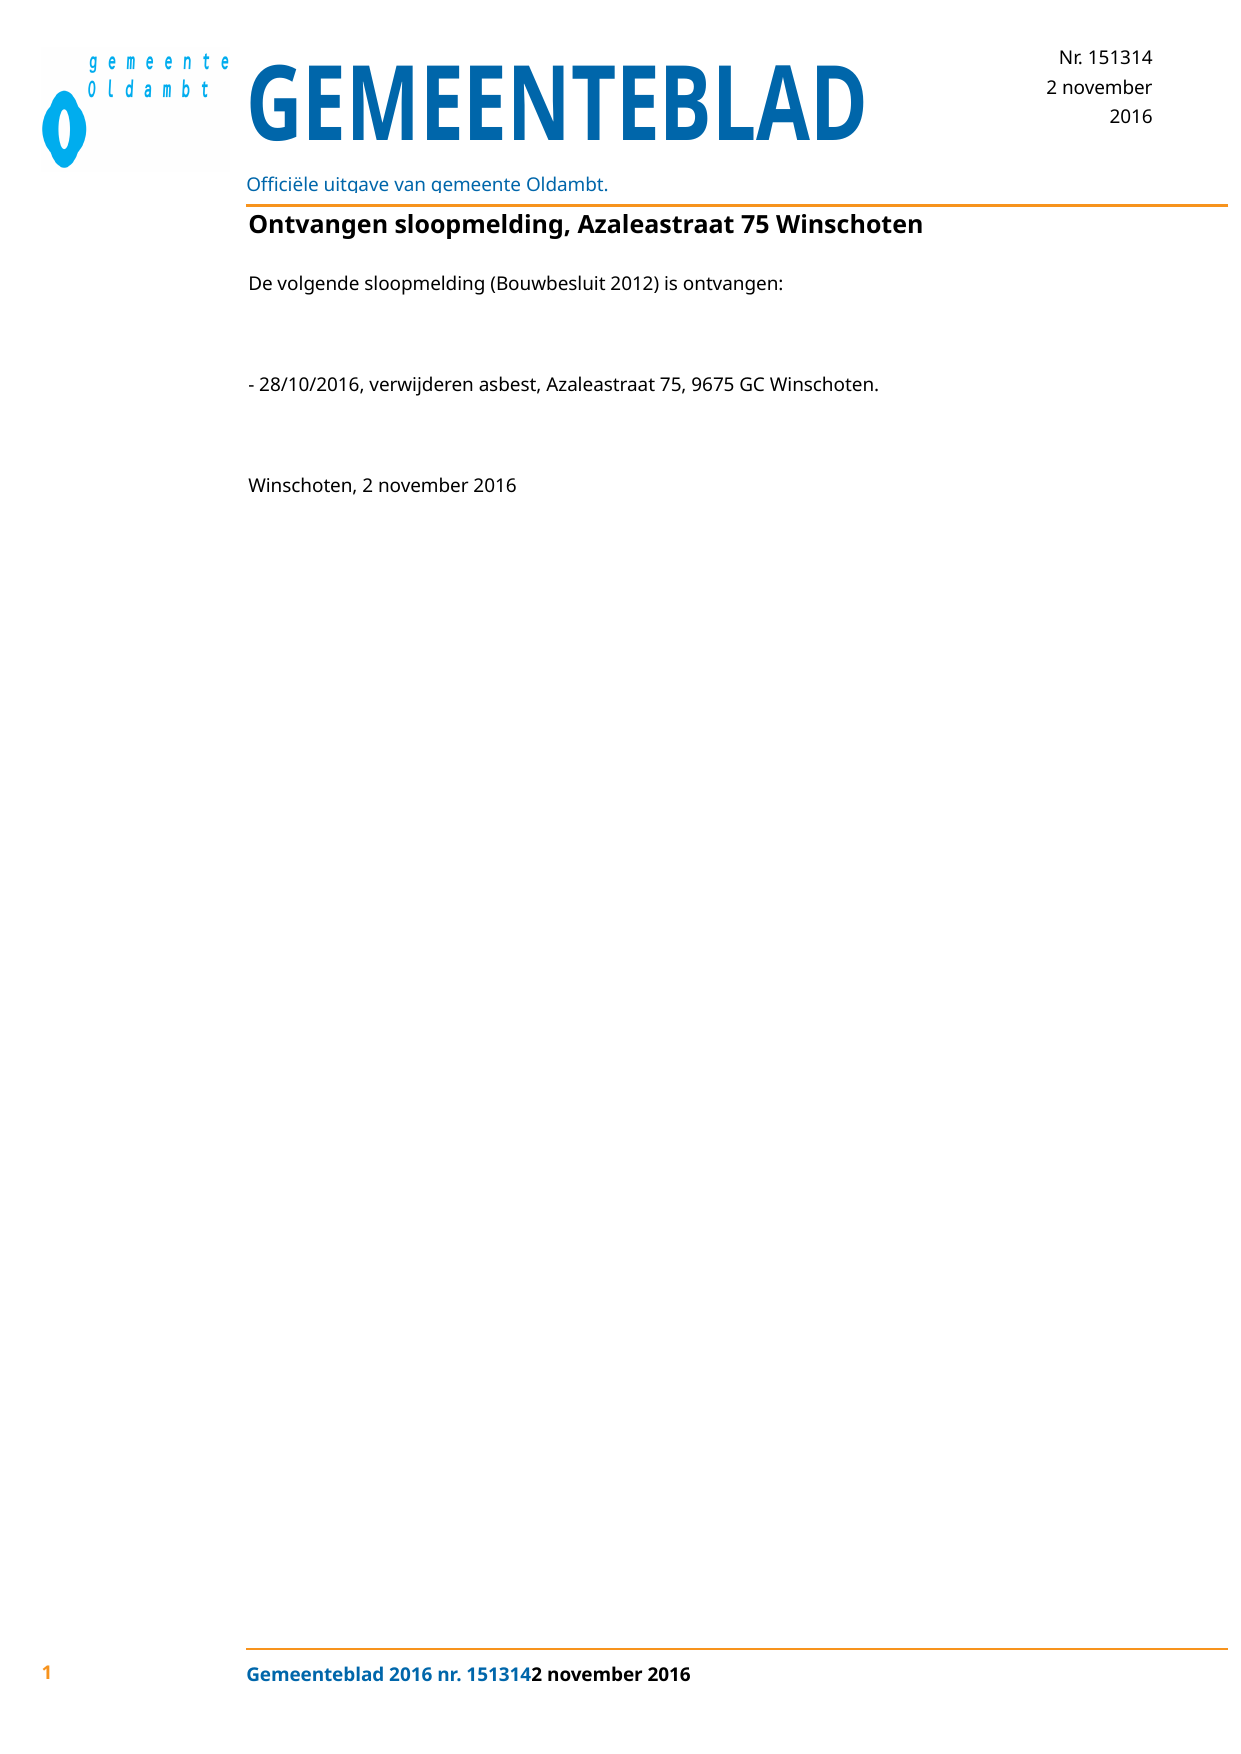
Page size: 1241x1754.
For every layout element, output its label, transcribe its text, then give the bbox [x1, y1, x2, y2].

picture [41, 47, 231, 172]
text De volgende sloopmelding (Bouwbesluit 2012) is ontvangen: [248, 270, 1152, 296]
text Ontvangen sloopmelding, Azaleastraat 75 Winschoten [248, 207, 1152, 241]
text - 28/10/2016, verwijderen asbest, Azaleastraat 75, 9675 GC Winschoten. [248, 371, 1152, 397]
text Winschoten, 2 november 2016 [248, 472, 1152, 498]
